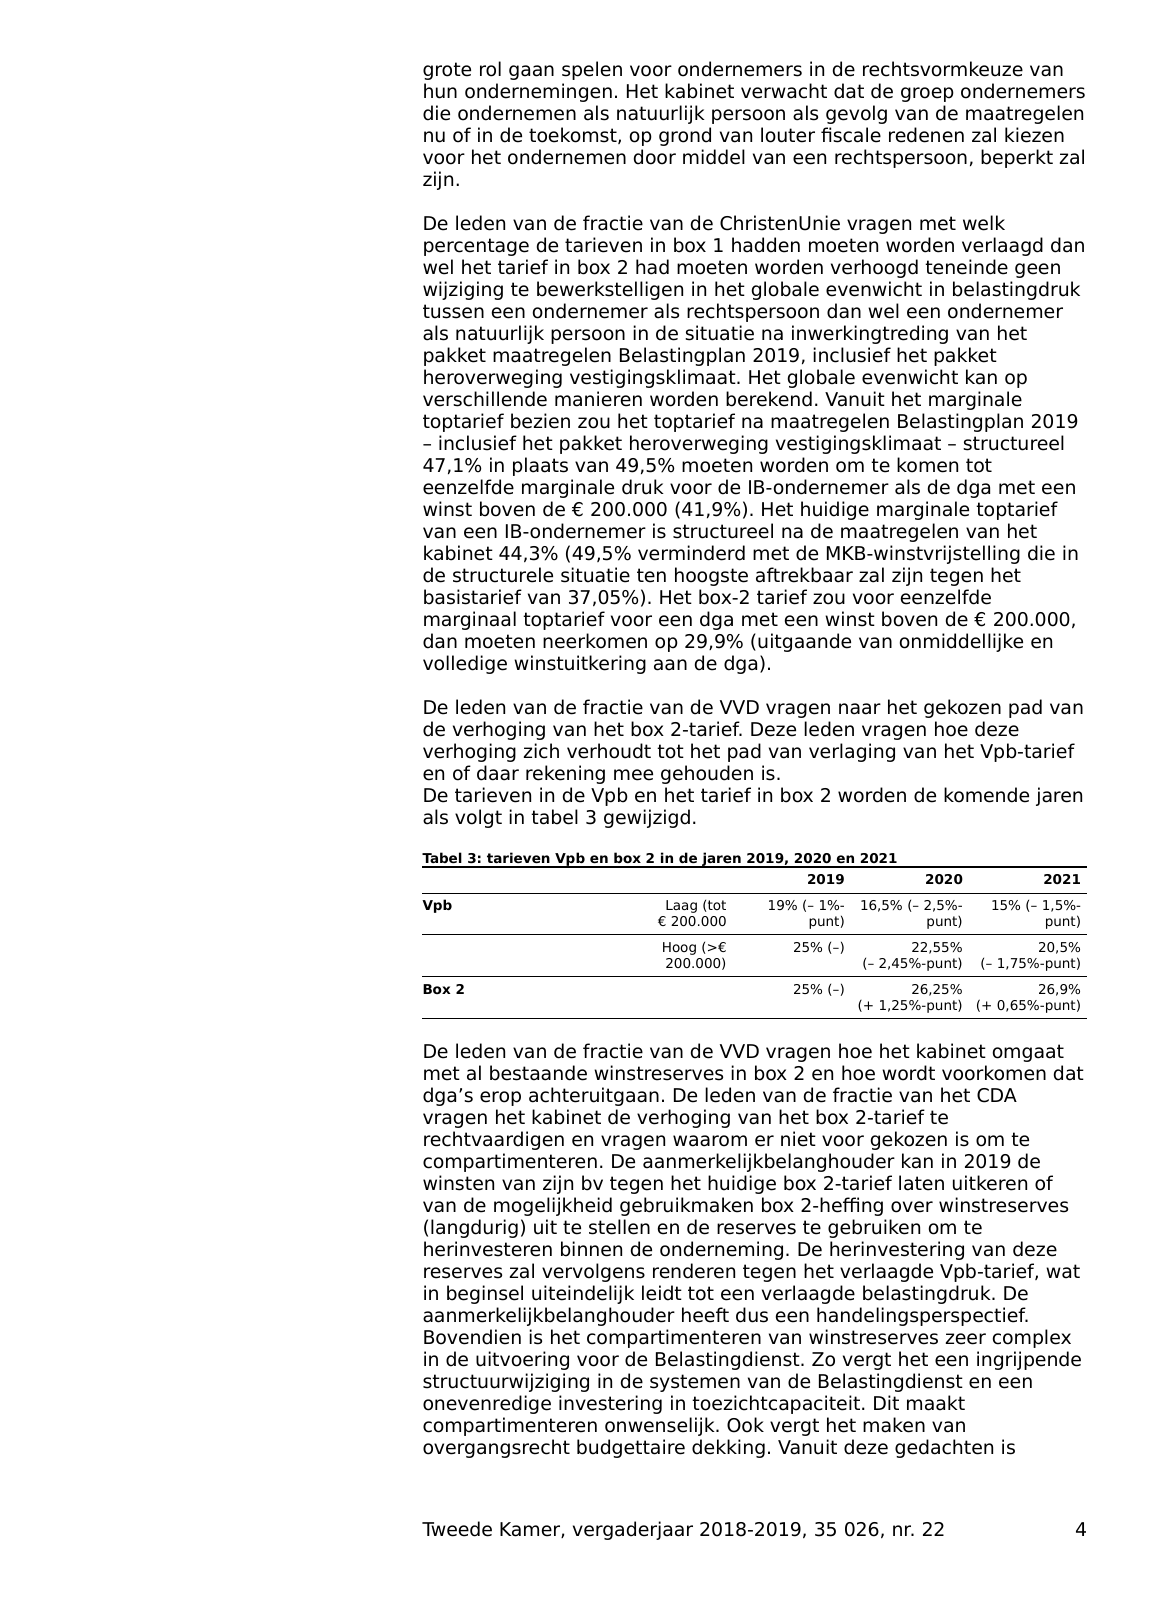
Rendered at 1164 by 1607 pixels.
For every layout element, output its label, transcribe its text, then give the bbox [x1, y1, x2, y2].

table_header Tabel 3: tarieven Vpb en box 2 in de jaren 2019, 2020 en 2021 [422, 851, 1087, 866]
table_cell Box 2 [422, 977, 614, 1018]
table_cell 25% (–) [732, 935, 850, 976]
text De leden van de fractie van de VVD vragen hoe het kabinet omgaat met al bestaande winstreserves in box 2 en hoe wordt voorkomen dat dga’s erop achteruitgaan. De leden van de fractie van het CDA vragen het kabinet de verhoging van het box 2-tarief te rechtvaardigen en vragen waarom er niet voor gekozen is om te compartimenteren. De aanmerkelijkbelanghouder kan in 2019 de winsten van zijn bv tegen het huidige box 2-tarief laten uitkeren of van de mogelijkheid gebruikmaken box 2-heffing over winstreserves (langdurig) uit te stellen en de reserves te gebruiken om te herinvesteren binnen de onderneming. De herinvestering van deze reserves zal vervolgens renderen tegen het verlaagde Vpb-tarief, wat in beginsel uiteindelijk leidt tot een verlaagde belastingdruk. De aanmerkelijkbelanghouder heeft dus een handelingsperspectief. Bovendien is het compartimenteren van winstreserves zeer complex in de uitvoering voor de Belastingdienst. Zo vergt het een ingrijpende structuurwijziging in de systemen van de Belastingdienst en een onevenredige investering in toezichtcapaciteit. Dit maakt compartimenteren onwenselijk. Ook vergt het maken van overgangsrecht budgettaire dekking. Vanuit deze gedachten is [422, 1041, 1087, 1459]
table_cell Laag (tot € 200.000 [614, 894, 732, 934]
table_cell 26,9% (+ 0,65%-punt) [969, 977, 1087, 1018]
table_cell 26,25% (+ 1,25%-punt) [850, 977, 968, 1018]
table_cell [614, 868, 732, 892]
table_cell [614, 977, 732, 1018]
table_cell 16,5% (– 2,5%-punt) [850, 894, 968, 934]
table_cell [422, 868, 614, 892]
text De tarieven in de Vpb en het tarief in box 2 worden de komende jaren als volgt in tabel 3 gewijzigd. [422, 785, 1087, 829]
table_cell 15% (– 1,5%-punt) [969, 894, 1087, 934]
table_cell [422, 935, 614, 976]
table_cell 2021 [969, 868, 1087, 892]
table_cell 20,5% (– 1,75%-punt) [969, 935, 1087, 976]
table_cell 2020 [850, 868, 968, 892]
table_cell Vpb [422, 894, 614, 934]
text De leden van de fractie van de ChristenUnie vragen met welk percentage de tarieven in box 1 hadden moeten worden verlaagd dan wel het tarief in box 2 had moeten worden verhoogd teneinde geen wijziging te bewerkstelligen in het globale evenwicht in belastingdruk tussen een ondernemer als rechtspersoon dan wel een ondernemer als natuurlijk persoon in de situatie na inwerkingtreding van het pakket maatregelen Belastingplan 2019, inclusief het pakket heroverweging vestigingsklimaat. Het globale evenwicht kan op verschillende manieren worden berekend. Vanuit het marginale toptarief bezien zou het toptarief na maatregelen Belastingplan 2019 – inclusief het pakket heroverweging vestigingsklimaat – structureel 47,1% in plaats van 49,5% moeten worden om te komen tot eenzelfde marginale druk voor de IB-ondernemer als de dga met een winst boven de € 200.000 (41,9%). Het huidige marginale toptarief van een IB-ondernemer is structureel na de maatregelen van het kabinet 44,3% (49,5% verminderd met de MKB-winstvrijstelling die in de structurele situatie ten hoogste aftrekbaar zal zijn tegen het basistarief van 37,05%). Het box-2 tarief zou voor eenzelfde marginaal toptarief voor een dga met een winst boven de € 200.000, dan moeten neerkomen op 29,9% (uitgaande van onmiddellijke en volledige winstuitkering aan de dga). [422, 213, 1087, 675]
table_cell 2019 [732, 868, 850, 892]
table_cell Hoog (>€ 200.000) [614, 935, 732, 976]
table_cell 25% (–) [732, 977, 850, 1018]
text grote rol gaan spelen voor ondernemers in de rechtsvormkeuze van hun ondernemingen. Het kabinet verwacht dat de groep ondernemers die ondernemen als natuurlijk persoon als gevolg van de maatregelen nu of in de toekomst, op grond van louter fiscale redenen zal kiezen voor het ondernemen door middel van een rechtspersoon, beperkt zal zijn. [422, 59, 1087, 191]
text De leden van de fractie van de VVD vragen naar het gekozen pad van de verhoging van het box 2-tarief. Deze leden vragen hoe deze verhoging zich verhoudt tot het pad van verlaging van het Vpb-tarief en of daar rekening mee gehouden is. [422, 697, 1087, 785]
table_cell 19% (– 1%-punt) [732, 894, 850, 934]
table_cell 22,55% (– 2,45%-punt) [850, 935, 968, 976]
